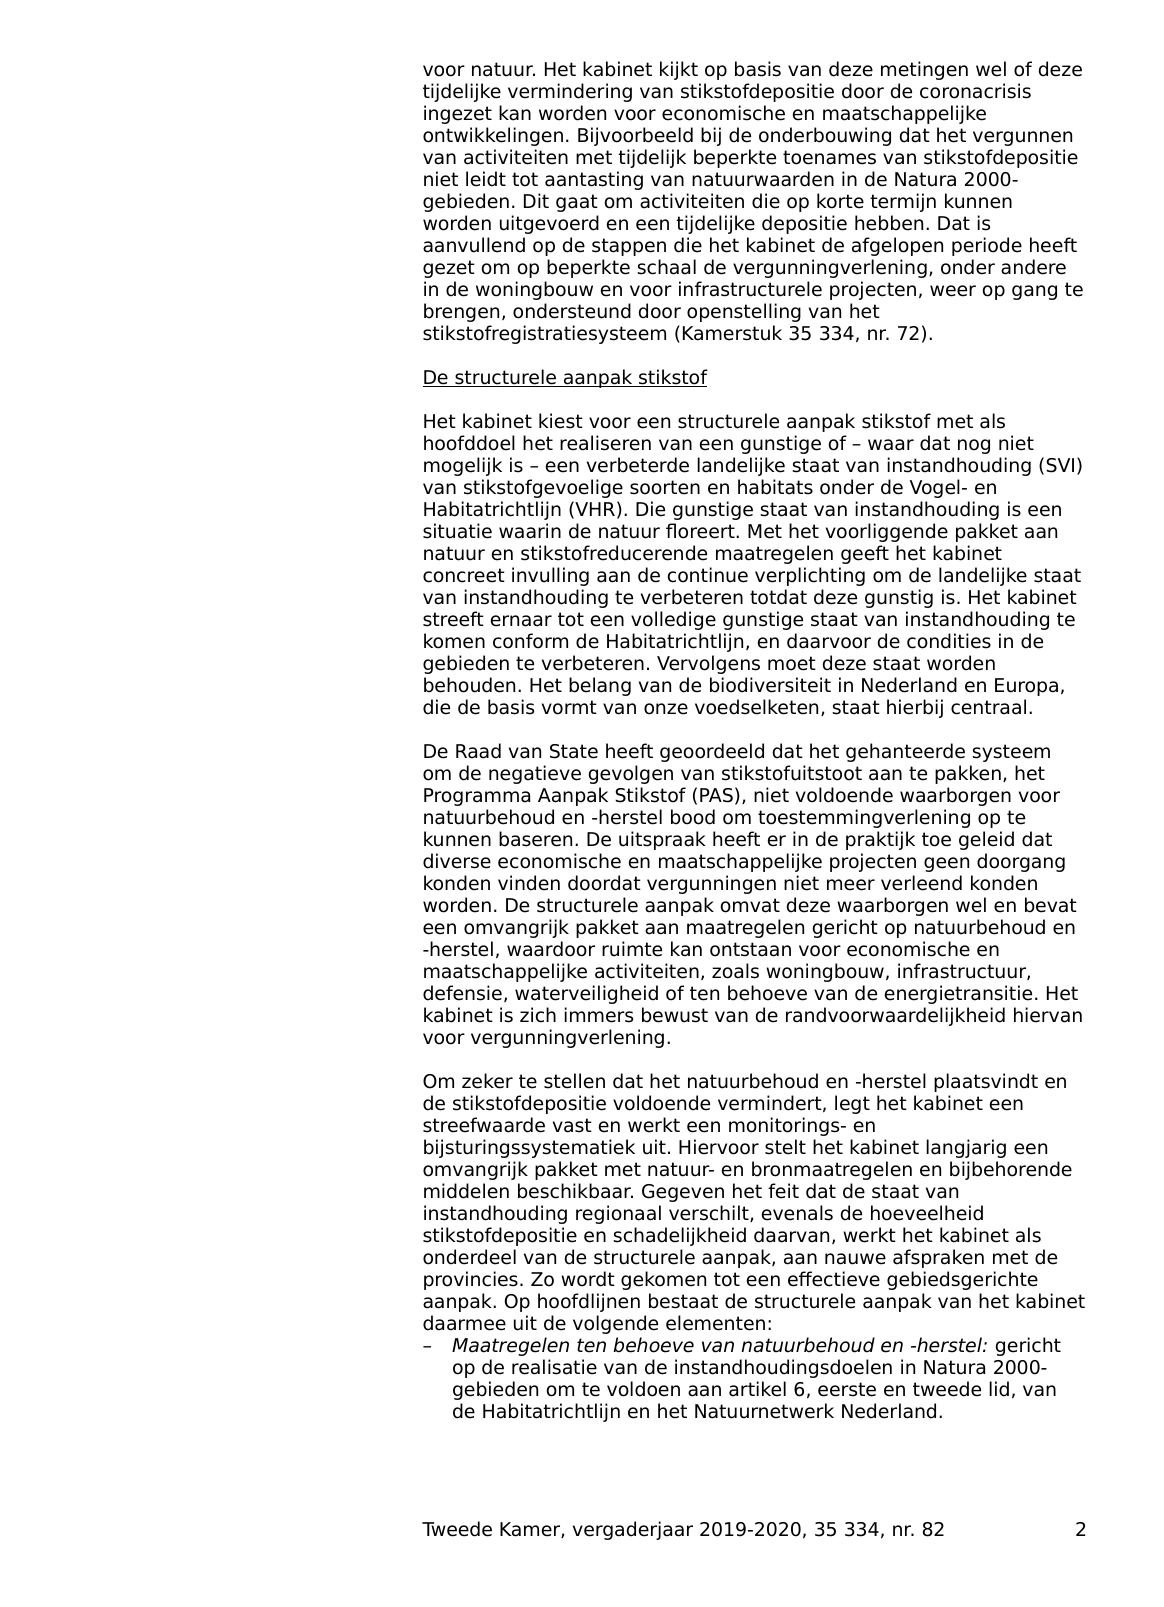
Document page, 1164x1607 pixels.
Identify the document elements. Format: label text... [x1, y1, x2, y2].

text voor natuur. Het kabinet kijkt op basis van deze metingen wel of deze tijdelijke vermindering van stikstofdepositie door de coronacrisis ingezet kan worden voor economische en maatschappelijke ontwikkelingen. Bijvoorbeeld bij de onderbouwing dat het vergunnen van activiteiten met tijdelijk beperkte toenames van stikstofdepositie niet leidt tot aantasting van natuurwaarden in de Natura 2000-gebieden. Dit gaat om activiteiten die op korte termijn kunnen worden uitgevoerd en een tijdelijke depositie hebben. Dat is aanvullend op de stappen die het kabinet de afgelopen periode heeft gezet om op beperkte schaal de vergunningverlening, onder andere in de woningbouw en voor infrastructurele projecten, weer op gang te brengen, ondersteund door openstelling van het stikstofregistratiesysteem (Kamerstuk 35 334, nr. 72). [422, 59, 1087, 345]
text – Maatregelen ten behoeve van natuurbehoud en -herstel: gericht op de realisatie van de instandhoudingsdoelen in Natura 2000-gebieden om te voldoen aan artikel 6, eerste en tweede lid, van de Habitatrichtlijn en het Natuurnetwerk Nederland. [422, 1335, 1087, 1423]
text De Raad van State heeft geoordeeld dat het gehanteerde systeem om de negatieve gevolgen van stikstofuitstoot aan te pakken, het Programma Aanpak Stikstof (PAS), niet voldoende waarborgen voor natuurbehoud en -herstel bood om toestemmingverlening op te kunnen baseren. De uitspraak heeft er in de praktijk toe geleid dat diverse economische en maatschappelijke projecten geen doorgang konden vinden doordat vergunningen niet meer verleend konden worden. De structurele aanpak omvat deze waarborgen wel en bevat een omvangrijk pakket aan maatregelen gericht op natuurbehoud en -herstel, waardoor ruimte kan ontstaan voor economische en maatschappelijke activiteiten, zoals woningbouw, infrastructuur, defensie, waterveiligheid of ten behoeve van de energietransitie. Het kabinet is zich immers bewust van de randvoorwaardelijkheid hiervan voor vergunningverlening. [422, 741, 1087, 1049]
text Het kabinet kiest voor een structurele aanpak stikstof met als hoofddoel het realiseren van een gunstige of – waar dat nog niet mogelijk is – een verbeterde landelijke staat van instandhouding (SVI) van stikstofgevoelige soorten en habitats onder de Vogel- en Habitatrichtlijn (VHR). Die gunstige staat van instandhouding is een situatie waarin de natuur floreert. Met het voorliggende pakket aan natuur en stikstofreducerende maatregelen geeft het kabinet concreet invulling aan de continue verplichting om de landelijke staat van instandhouding te verbeteren totdat deze gunstig is. Het kabinet streeft ernaar tot een volledige gunstige staat van instandhouding te komen conform de Habitatrichtlijn, en daarvoor de condities in de gebieden te verbeteren. Vervolgens moet deze staat worden behouden. Het belang van de biodiversiteit in Nederland en Europa, die de basis vormt van onze voedselketen, staat hierbij centraal. [422, 411, 1087, 719]
text Om zeker te stellen dat het natuurbehoud en -herstel plaatsvindt en de stikstofdepositie voldoende vermindert, legt het kabinet een streefwaarde vast en werkt een monitorings- en bijsturingssystematiek uit. Hiervoor stelt het kabinet langjarig een omvangrijk pakket met natuur- en bronmaatregelen en bijbehorende middelen beschikbaar. Gegeven het feit dat de staat van instandhouding regionaal verschilt, evenals de hoeveelheid stikstofdepositie en schadelijkheid daarvan, werkt het kabinet als onderdeel van de structurele aanpak, aan nauwe afspraken met de provincies. Zo wordt gekomen tot een effectieve gebiedsgerichte aanpak. Op hoofdlijnen bestaat de structurele aanpak van het kabinet daarmee uit de volgende elementen: [422, 1071, 1087, 1335]
subtitle De structurele aanpak stikstof [422, 367, 1087, 389]
